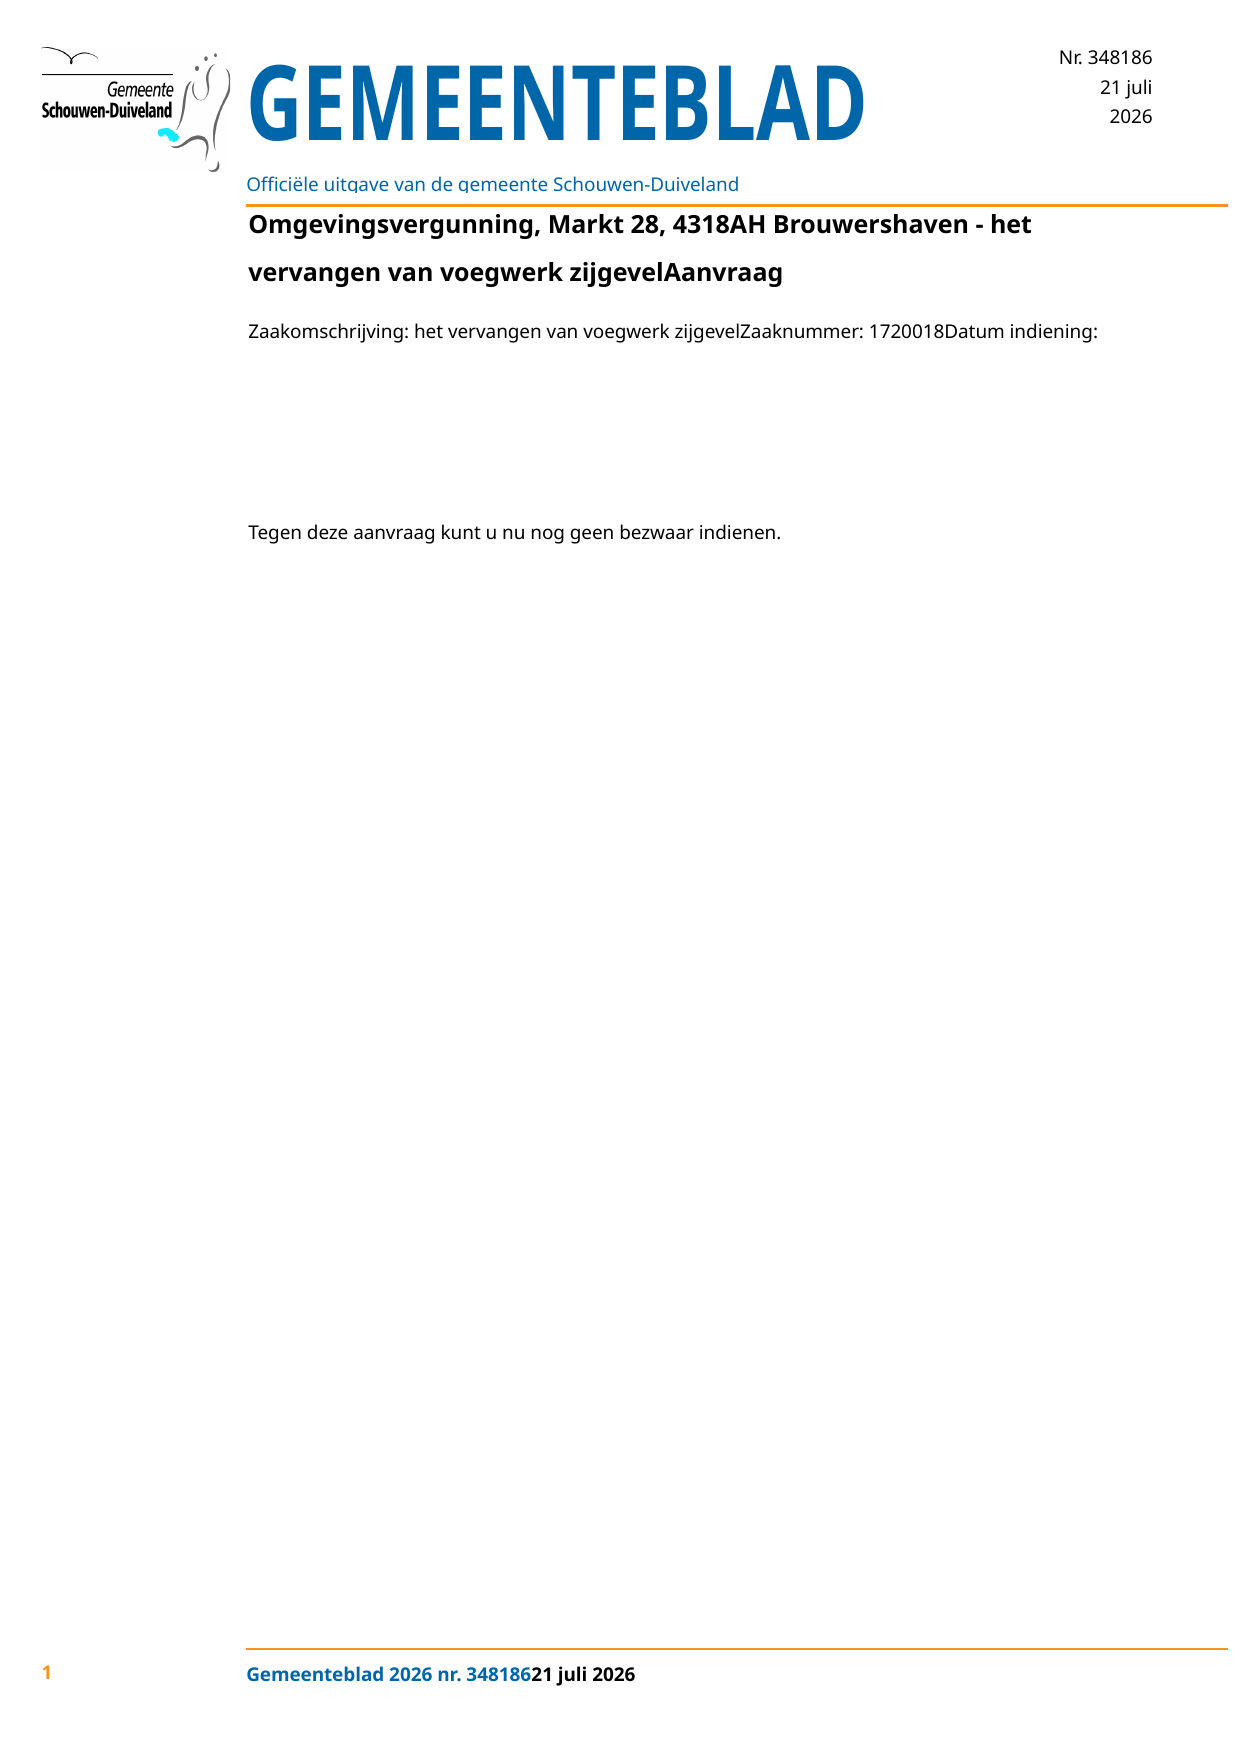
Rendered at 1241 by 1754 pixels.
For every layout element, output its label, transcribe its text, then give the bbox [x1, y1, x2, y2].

text Omgevingsvergunning, Markt 28, 4318AH Brouwershaven - het vervangen van voegwerk zijgevelAanvraag [248, 207, 1152, 288]
picture [41, 47, 231, 172]
text Tegen deze aanvraag kunt u nu nog geen bezwaar indienen. [248, 519, 1152, 545]
text Zaakomschrijving: het vervangen van voegwerk zijgevelZaaknummer: 1720018Datum indiening: [248, 318, 1152, 344]
